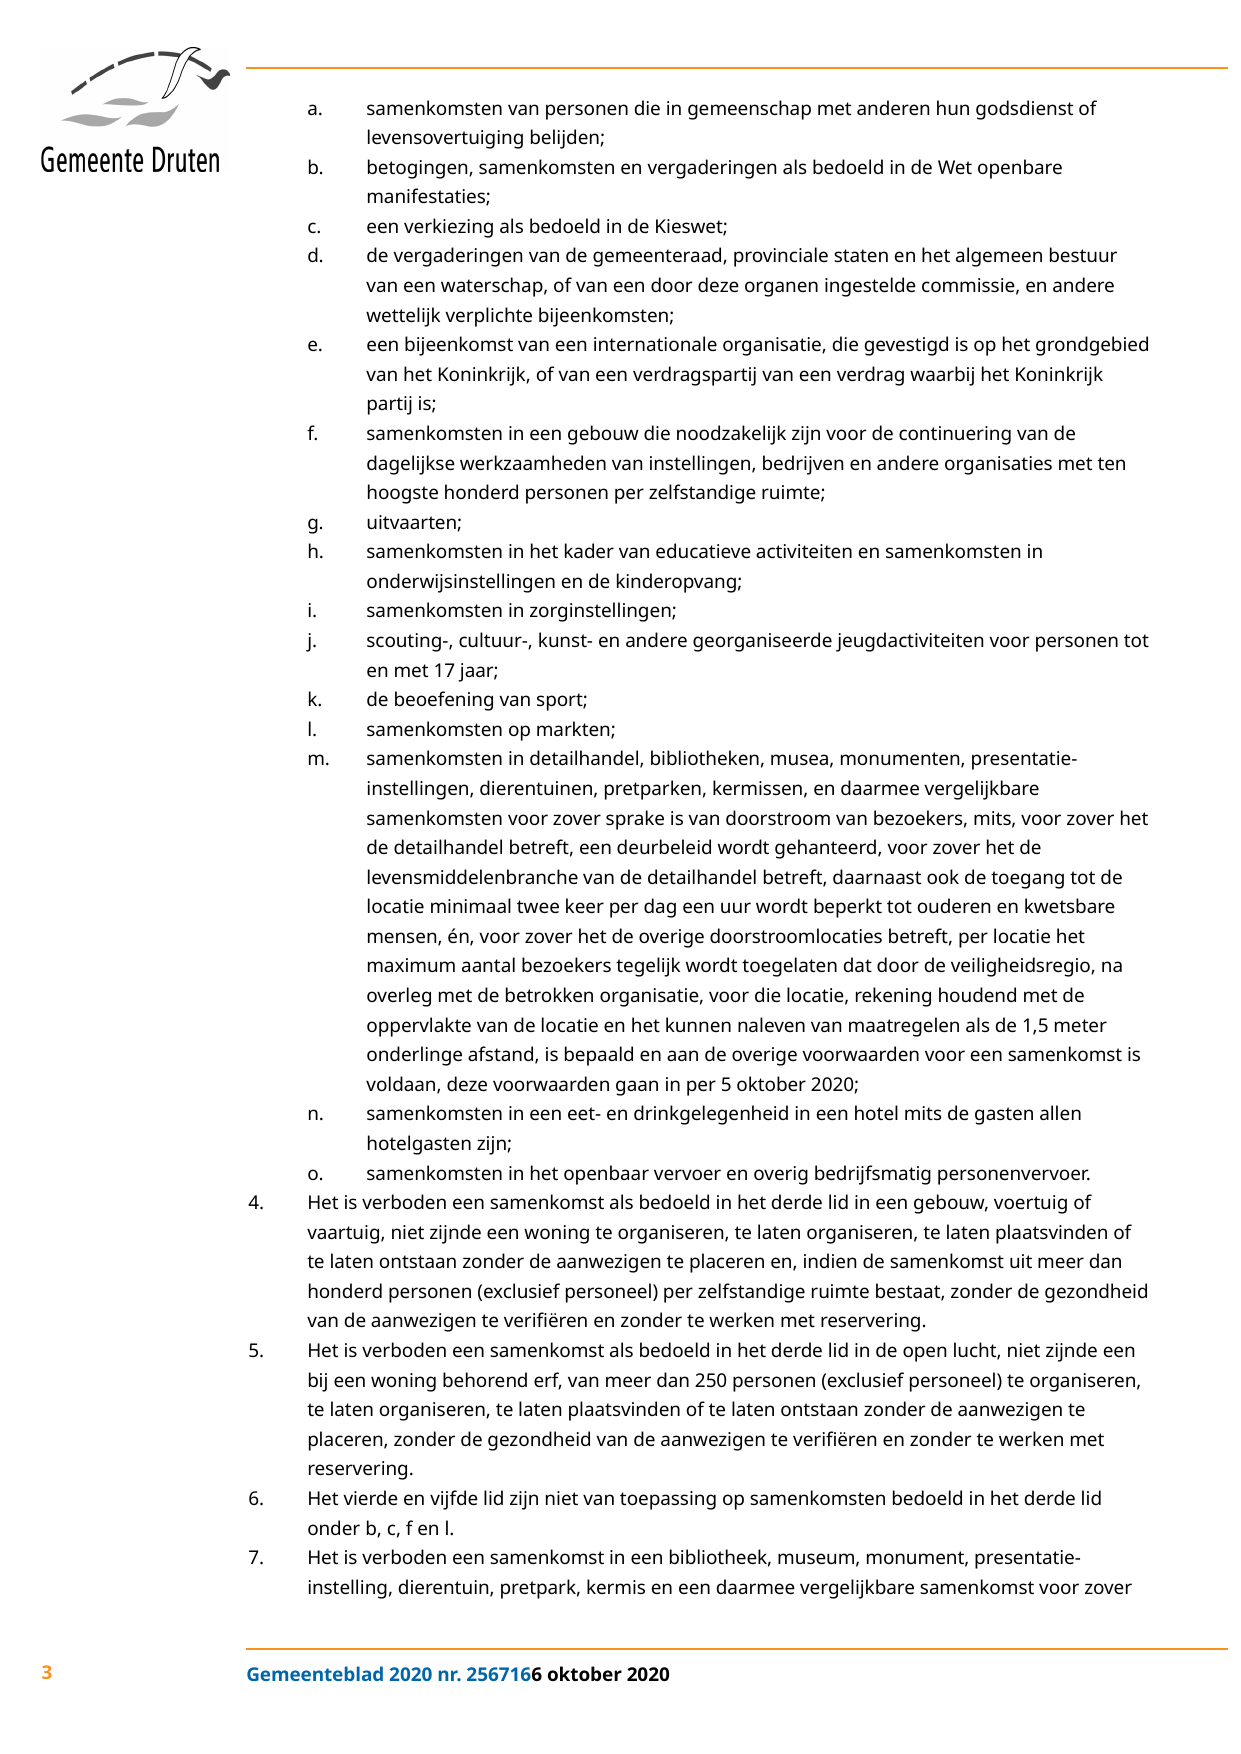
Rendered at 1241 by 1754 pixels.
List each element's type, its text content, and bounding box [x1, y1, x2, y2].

list betogingen, samenkomsten en vergaderingen als bedoeld in de Wet openbare manifestaties; [307, 154, 1152, 209]
list een bijeenkomst van een internationale organisatie, die gevestigd is op het grondgebied van het Koninkrijk, of van een verdragspartij van een verdrag waarbij het Koninkrijk partij is; [307, 331, 1152, 416]
list samenkomsten in het kader van educatieve activiteiten en samenkomsten in onderwijsinstellingen en de kinderopvang; [307, 538, 1152, 594]
list de beoefening van sport; [307, 686, 1152, 712]
list Het is verboden een samenkomst als bedoeld in het derde lid in een gebouw, voertuig of vaartuig, niet zijnde een woning te organiseren, te laten organiseren, te laten plaatsvinden of te laten ontstaan zonder de aanwezigen te placeren en, indien de samenkomst uit meer dan honderd personen (exclusief personeel) per zelfstandige ruimte bestaat, zonder de gezondheid van de aanwezigen te verifiëren en zonder te werken met reservering. [248, 1189, 1152, 1333]
list uitvaarten; [307, 509, 1152, 535]
list samenkomsten in detailhandel, bibliotheken, musea, monumenten, presentatie-instellingen, dierentuinen, pretparken, kermissen, en daarmee vergelijkbare samenkomsten voor zover sprake is van doorstroom van bezoekers, mits, voor zover het de detailhandel betreft, een deurbeleid wordt gehanteerd, voor zover het de levensmiddelenbranche van de detailhandel betreft, daarnaast ook de toegang tot de locatie minimaal twee keer per dag een uur wordt beperkt tot ouderen en kwetsbare mensen, én, voor zover het de overige doorstroomlocaties betreft, per locatie het maximum aantal bezoekers tegelijk wordt toegelaten dat door de veiligheidsregio, na overleg met de betrokken organisatie, voor die locatie, rekening houdend met de oppervlakte van de locatie en het kunnen naleven van maatregelen als de 1,5 meter onderlinge afstand, is bepaald en aan de overige voorwaarden voor een samenkomst is voldaan, deze voorwaarden gaan in per 5 oktober 2020; [307, 746, 1152, 1097]
list samenkomsten van personen die in gemeenschap met anderen hun godsdienst of levensovertuiging belijden; [307, 95, 1152, 150]
list samenkomsten in een eet- en drinkgelegenheid in een hotel mits de gasten allen hotelgasten zijn; [307, 1101, 1152, 1156]
list de vergaderingen van de gemeenteraad, provinciale staten en het algemeen bestuur van een waterschap, of van een door deze organen ingestelde commissie, en andere wettelijk verplichte bijeenkomsten; [307, 243, 1152, 328]
list Het is verboden een samenkomst in een bibliotheek, museum, monument, presentatie-instelling, dierentuin, pretpark, kermis en een daarmee vergelijkbare samenkomst voor zover [248, 1544, 1152, 1600]
list samenkomsten in zorginstellingen; [307, 598, 1152, 623]
picture [41, 47, 231, 172]
list Het is verboden een samenkomst als bedoeld in het derde lid in de open lucht, niet zijnde een bij een woning behorend erf, van meer dan 250 personen (exclusief personeel) te organiseren, te laten organiseren, te laten plaatsvinden of te laten ontstaan zonder de aanwezigen te placeren, zonder de gezondheid van de aanwezigen te verifiëren en zonder te werken met reservering. [248, 1337, 1152, 1481]
list een verkiezing als bedoeld in de Kieswet; [307, 213, 1152, 239]
list samenkomsten in het openbaar vervoer en overig bedrijfsmatig personenvervoer. [307, 1160, 1152, 1186]
list Het vierde en vijfde lid zijn niet van toepassing op samenkomsten bedoeld in het derde lid onder b, c, f en l. [248, 1485, 1152, 1541]
list scouting-, cultuur-, kunst- en andere georganiseerde jeugdactiviteiten voor personen tot en met 17 jaar; [307, 627, 1152, 683]
list samenkomsten in een gebouw die noodzakelijk zijn voor de continuering van de dagelijkse werkzaamheden van instellingen, bedrijven en andere organisaties met ten hoogste honderd personen per zelfstandige ruimte; [307, 420, 1152, 505]
list samenkomsten op markten; [307, 716, 1152, 742]
